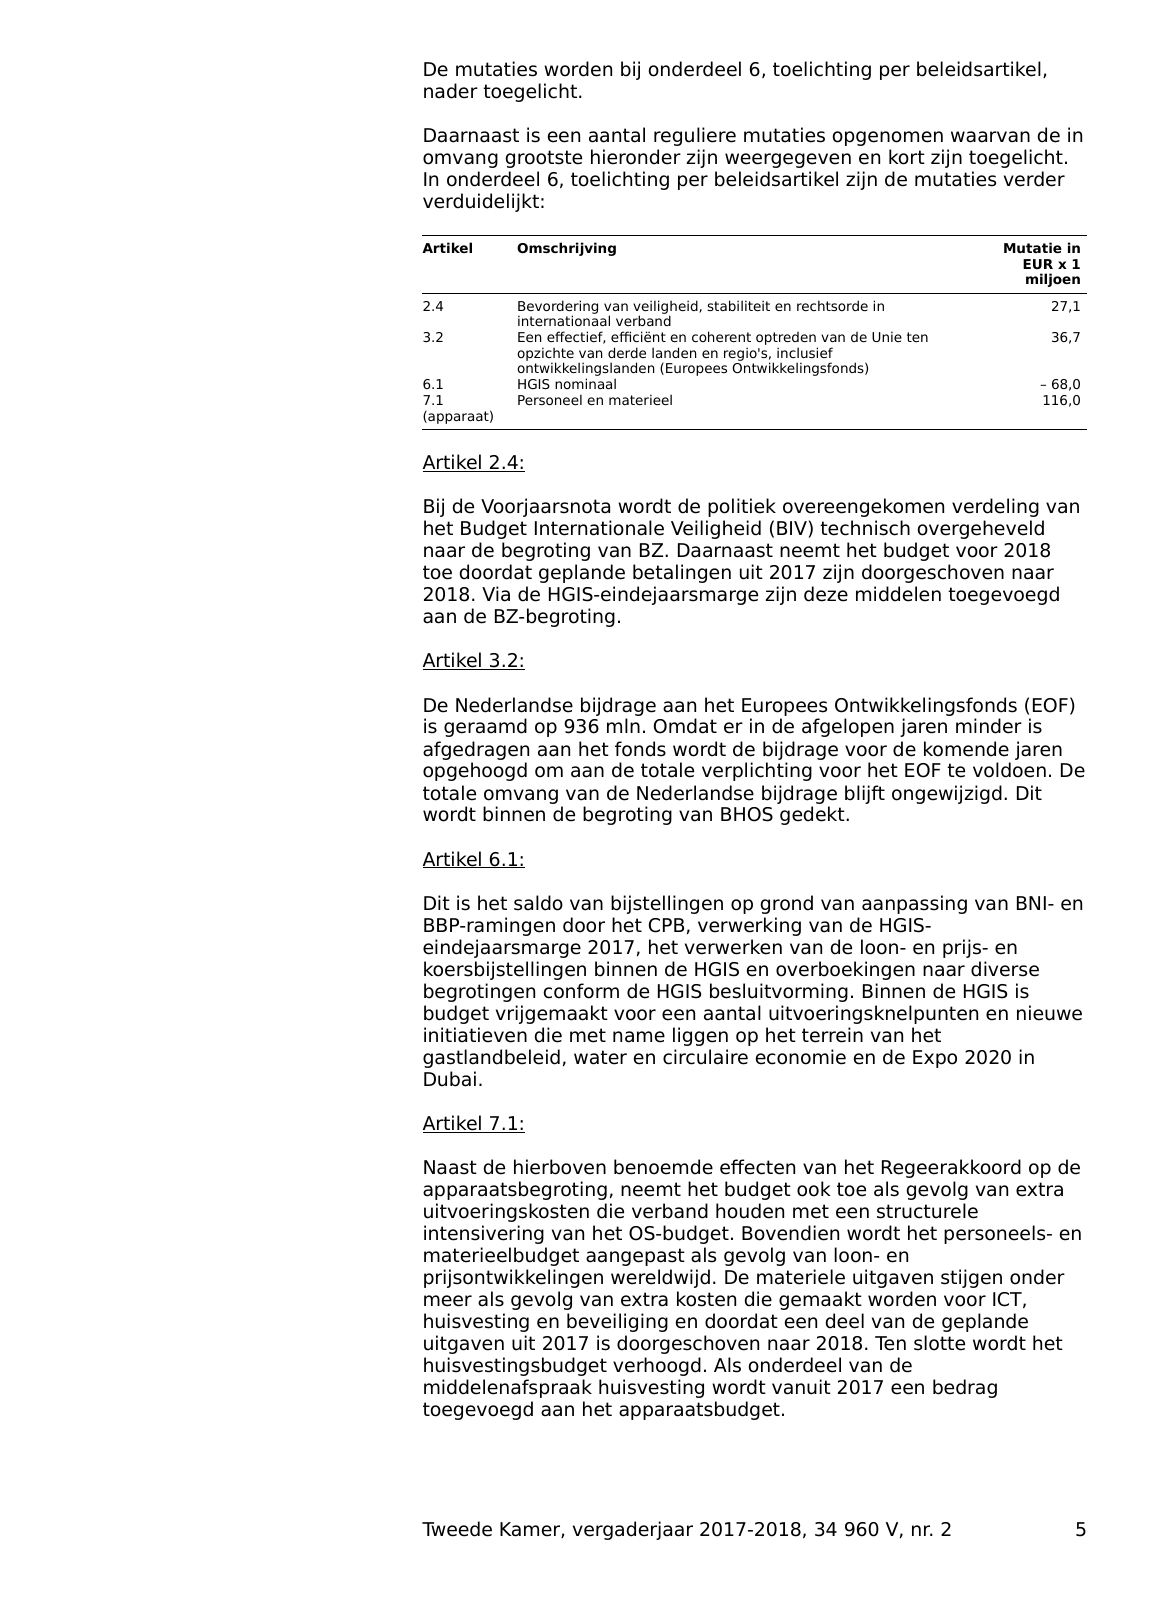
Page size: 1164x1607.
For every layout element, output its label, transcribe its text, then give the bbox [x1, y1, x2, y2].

text De Nederlandse bijdrage aan het Europees Ontwikkelingsfonds (EOF) is geraamd op 936 mln. Omdat er in de afgelopen jaren minder is afgedragen aan het fonds wordt de bijdrage voor de komende jaren opgehoogd om aan de totale verplichting voor het EOF te voldoen. De totale omvang van de Nederlandse bijdrage blijft ongewijzigd. Dit wordt binnen de begroting van BHOS gedekt. [422, 694, 1087, 826]
table_cell 2.4 [422, 294, 511, 330]
text De mutaties worden bij onderdeel 6, toelichting per beleidsartikel, nader toegelicht. [422, 59, 1087, 103]
subtitle Artikel 6.1: [422, 848, 1087, 871]
subtitle Artikel 7.1: [422, 1113, 1087, 1135]
subtitle Artikel 2.4: [422, 452, 1087, 474]
text Bij de Voorjaarsnota wordt de politiek overeengekomen verdeling van het Budget Internationale Veiligheid (BIV) technisch overgeheveld naar de begroting van BZ. Daarnaast neemt het budget voor 2018 toe doordat geplande betalingen uit 2017 zijn doorgeschoven naar 2018. Via de HGIS-eindejaarsmarge zijn deze middelen toegevoegd aan de BZ-begroting. [422, 496, 1087, 628]
table_cell Een effectief, efficiënt en coherent optreden van de Unie ten opzichte van derde landen en regio's, inclusief ontwikkelingslanden (Europees Ontwikkelingsfonds) [511, 330, 968, 377]
table_cell Bevordering van veiligheid, stabiliteit en rechtsorde in internationaal verband [511, 294, 968, 330]
table_cell 27,1 [969, 294, 1087, 330]
table_cell 36,7 [969, 330, 1087, 377]
table_header Artikel [422, 236, 511, 293]
table_cell 3.2 [422, 330, 511, 377]
table_cell 116,0 [969, 393, 1087, 429]
table_cell HGIS nominaal [511, 377, 968, 393]
table_header Mutatie in EUR x 1 miljoen [969, 236, 1087, 293]
table_cell Personeel en materieel [511, 393, 968, 429]
subtitle Artikel 3.2: [422, 650, 1087, 672]
table_cell 6.1 [422, 377, 511, 393]
table_header Omschrijving [511, 236, 968, 293]
text Dit is het saldo van bijstellingen op grond van aanpassing van BNI- en BBP-ramingen door het CPB, verwerking van de HGIS-eindejaarsmarge 2017, het verwerken van de loon- en prijs- en koersbijstellingen binnen de HGIS en overboekingen naar diverse begrotingen conform de HGIS besluitvorming. Binnen de HGIS is budget vrijgemaakt voor een aantal uitvoeringsknelpunten en nieuwe initiatieven die met name liggen op het terrein van het gastlandbeleid, water en circulaire economie en de Expo 2020 in Dubai. [422, 893, 1087, 1091]
text Naast de hierboven benoemde effecten van het Regeerakkoord op de apparaatsbegroting, neemt het budget ook toe als gevolg van extra uitvoeringskosten die verband houden met een structurele intensivering van het OS-budget. Bovendien wordt het personeels- en materieelbudget aangepast als gevolg van loon- en prijsontwikkelingen wereldwijd. De materiele uitgaven stijgen onder meer als gevolg van extra kosten die gemaakt worden voor ICT, huisvesting en beveiliging en doordat een deel van de geplande uitgaven uit 2017 is doorgeschoven naar 2018. Ten slotte wordt het huisvestingsbudget verhoogd. Als onderdeel van de middelenafspraak huisvesting wordt vanuit 2017 een bedrag toegevoegd aan het apparaatsbudget. [422, 1157, 1087, 1421]
table_cell – 68,0 [969, 377, 1087, 393]
text Daarnaast is een aantal reguliere mutaties opgenomen waarvan de in omvang grootste hieronder zijn weergegeven en kort zijn toegelicht. In onderdeel 6, toelichting per beleidsartikel zijn de mutaties verder verduidelijkt: [422, 125, 1087, 213]
table_cell 7.1 (apparaat) [422, 393, 511, 429]
